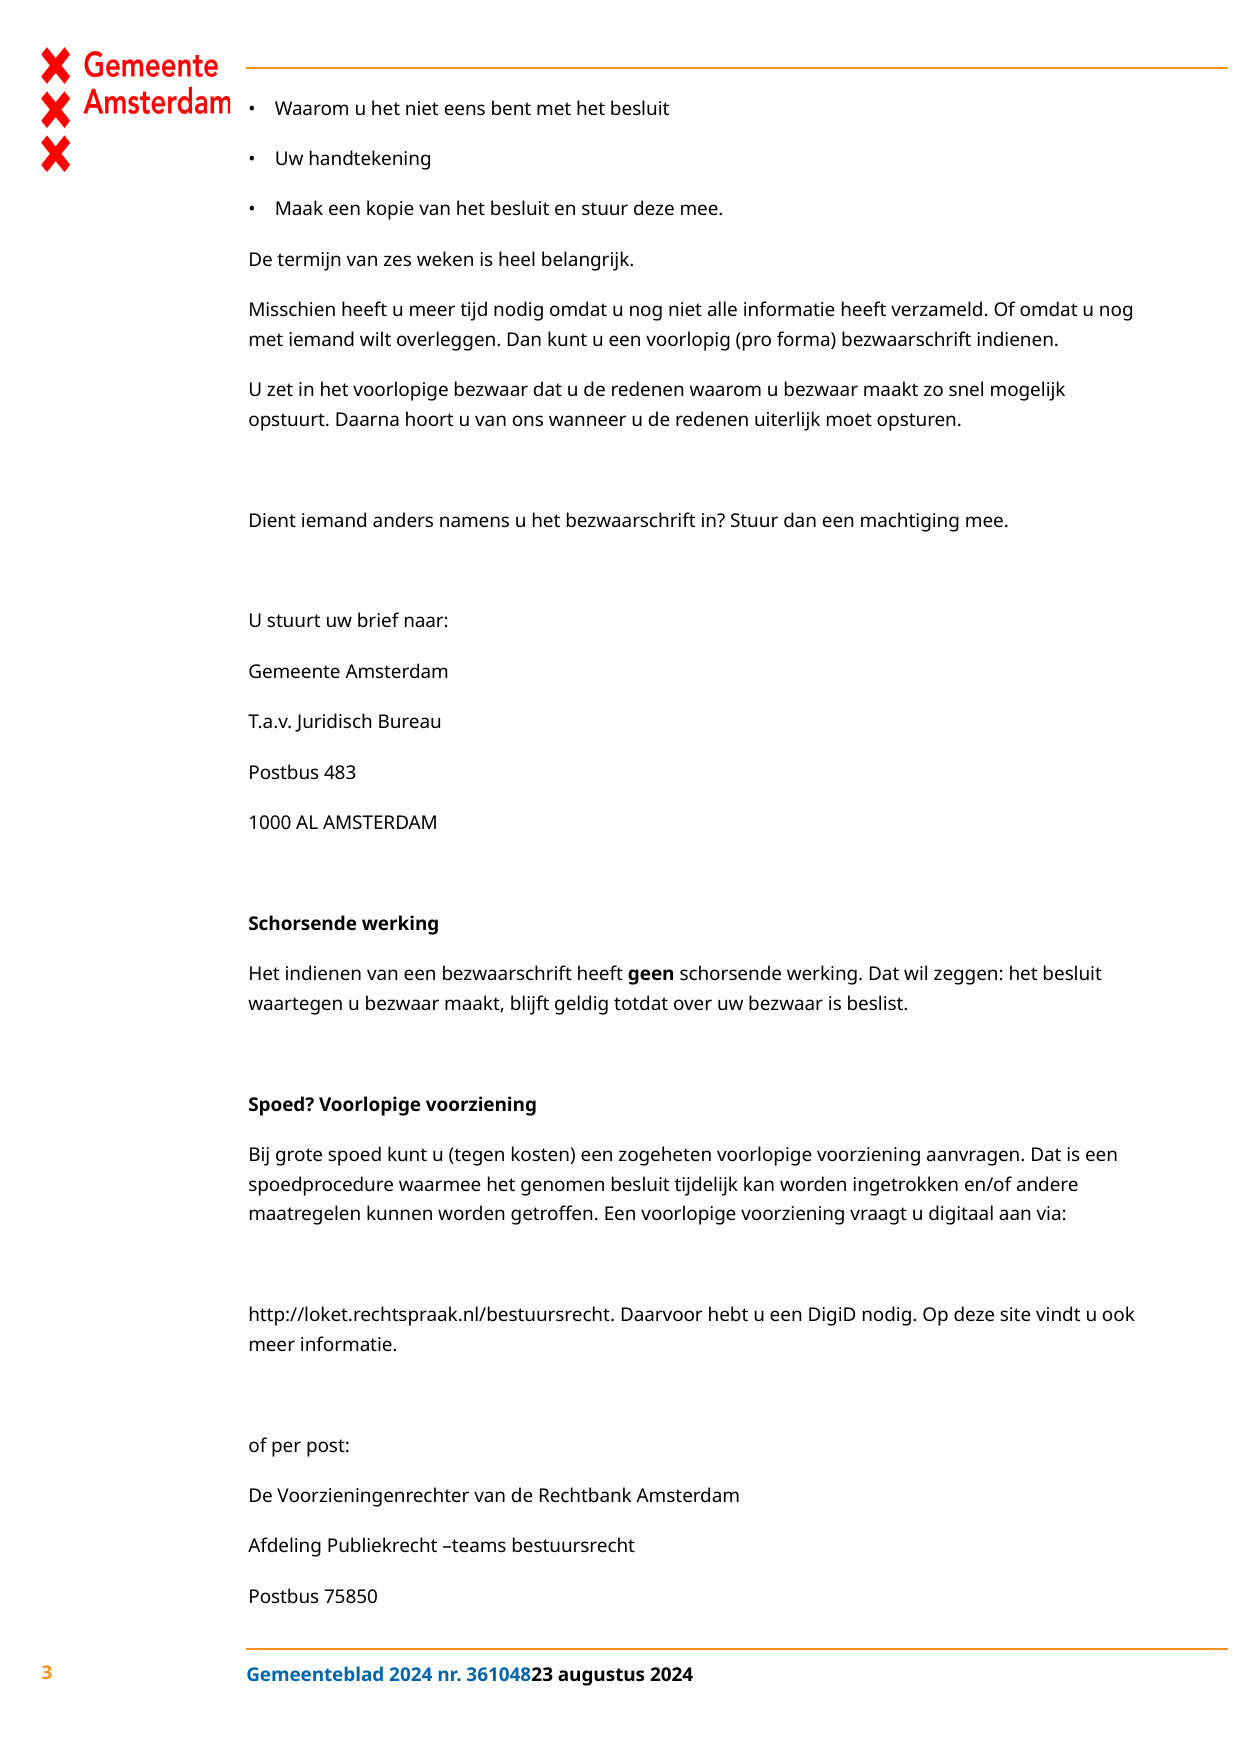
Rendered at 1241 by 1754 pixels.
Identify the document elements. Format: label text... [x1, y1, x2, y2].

text 1000 AL AMSTERDAM [248, 809, 1152, 835]
text Postbus 483 [248, 759, 1152, 785]
text U stuurt uw brief naar: [248, 608, 1152, 633]
text Spoed? Voorlopige voorziening [248, 1091, 1152, 1117]
picture [41, 47, 231, 172]
text Bij grote spoed kunt u (tegen kosten) een zogeheten voorlopige voorziening aanvragen. Dat is een spoedprocedure waarmee het genomen besluit tijdelijk kan worden ingetrokken en/of andere maatregelen kunnen worden getroffen. Een voorlopige voorziening vraagt u digitaal aan via: [248, 1141, 1152, 1226]
text U zet in het voorlopige bezwaar dat u de redenen waarom u bezwaar maakt zo snel mogelijk opstuurt. Daarna hoort u van ons wanneer u de redenen uiterlijk moet opsturen. [248, 376, 1152, 432]
text of per post: [248, 1432, 1152, 1458]
text http://loket.rechtspraak.nl/bestuursrecht. Daarvoor hebt u een DigiD nodig. Op deze site vindt u ook meer informatie. [248, 1301, 1152, 1357]
text Afdeling Publiekrecht –teams bestuursrecht [248, 1533, 1152, 1558]
text Schorsende werking [248, 910, 1152, 936]
text Het indienen van een bezwaarschrift heeft geen schorsende werking. Dat wil zeggen: het besluit waartegen u bezwaar maakt, blijft geldig totdat over uw bezwaar is beslist. [248, 961, 1152, 1016]
text Misschien heeft u meer tijd nodig omdat u nog niet alle informatie heeft verzameld. Of omdat u nog met iemand wilt overleggen. Dan kunt u een voorlopig (pro forma) bezwaarschrift indienen. [248, 296, 1152, 352]
text Postbus 75850 [248, 1583, 1152, 1609]
text Gemeente Amsterdam [248, 658, 1152, 684]
text • Waarom u het niet eens bent met het besluit [248, 95, 1152, 121]
text • Uw handtekening [248, 145, 1152, 171]
text T.a.v. Juridisch Bureau [248, 708, 1152, 734]
text Dient iemand anders namens u het bezwaarschrift in? Stuur dan een machtiging mee. [248, 507, 1152, 533]
text De Voorzieningenrechter van de Rechtbank Amsterdam [248, 1482, 1152, 1508]
text • Maak een kopie van het besluit en stuur deze mee. [248, 196, 1152, 221]
text De termijn van zes weken is heel belangrijk. [248, 246, 1152, 272]
